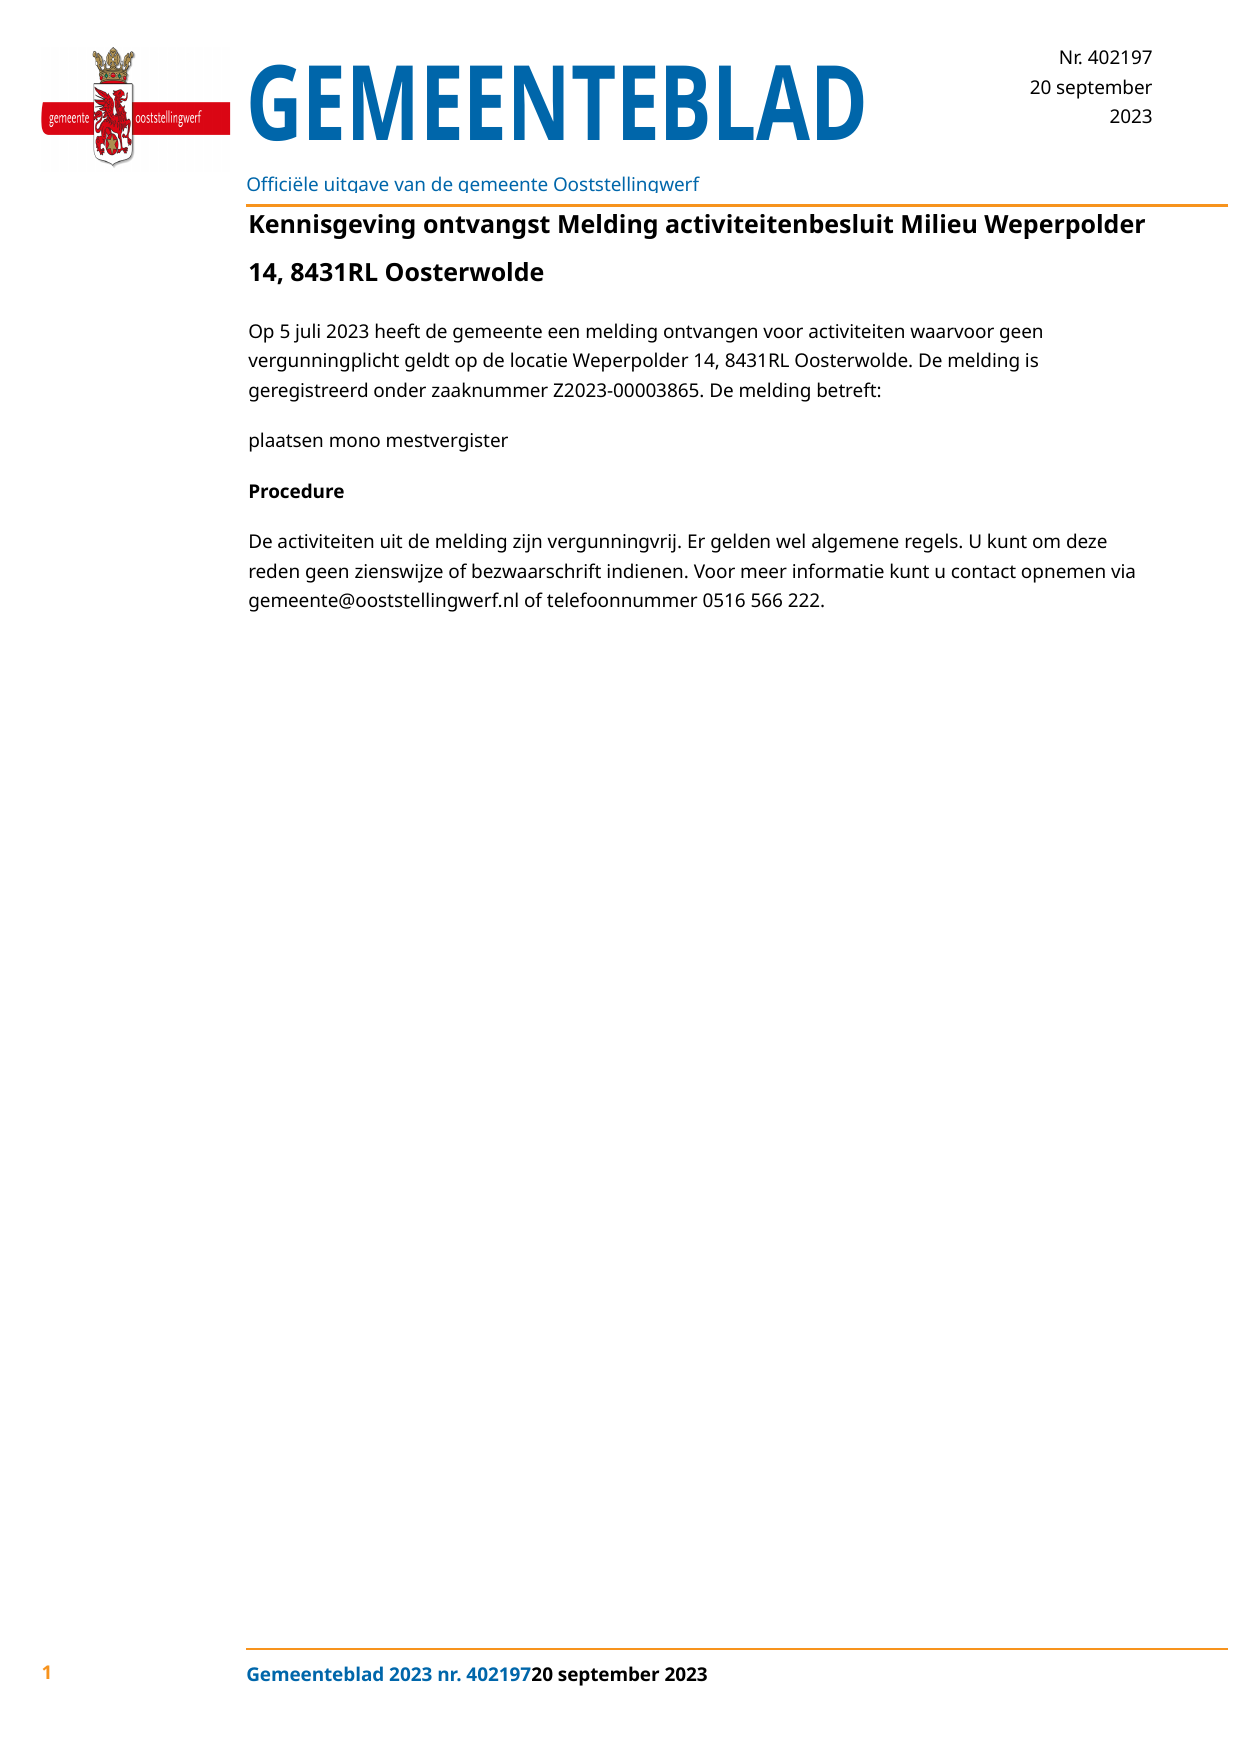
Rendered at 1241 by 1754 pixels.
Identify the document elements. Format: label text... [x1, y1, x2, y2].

picture [41, 47, 231, 172]
text plaatsen mono mestvergister [248, 427, 1152, 453]
text Kennisgeving ontvangst Melding activiteitenbesluit Milieu Weperpolder 14, 8431RL Oosterwolde [248, 207, 1152, 288]
text Op 5 juli 2023 heeft de gemeente een melding ontvangen voor activiteiten waarvoor geen vergunningplicht geldt op de locatie Weperpolder 14, 8431RL Oosterwolde. De melding is geregistreerd onder zaaknummer Z2023-00003865. De melding betreft: [248, 318, 1152, 403]
text Procedure [248, 478, 1152, 504]
text De activiteiten uit de melding zijn vergunningvrij. Er gelden wel algemene regels. U kunt om deze reden geen zienswijze of bezwaarschrift indienen. Voor meer informatie kunt u contact opnemen via gemeente@ooststellingwerf.nl of telefoonnummer 0516 566 222. [248, 528, 1152, 613]
